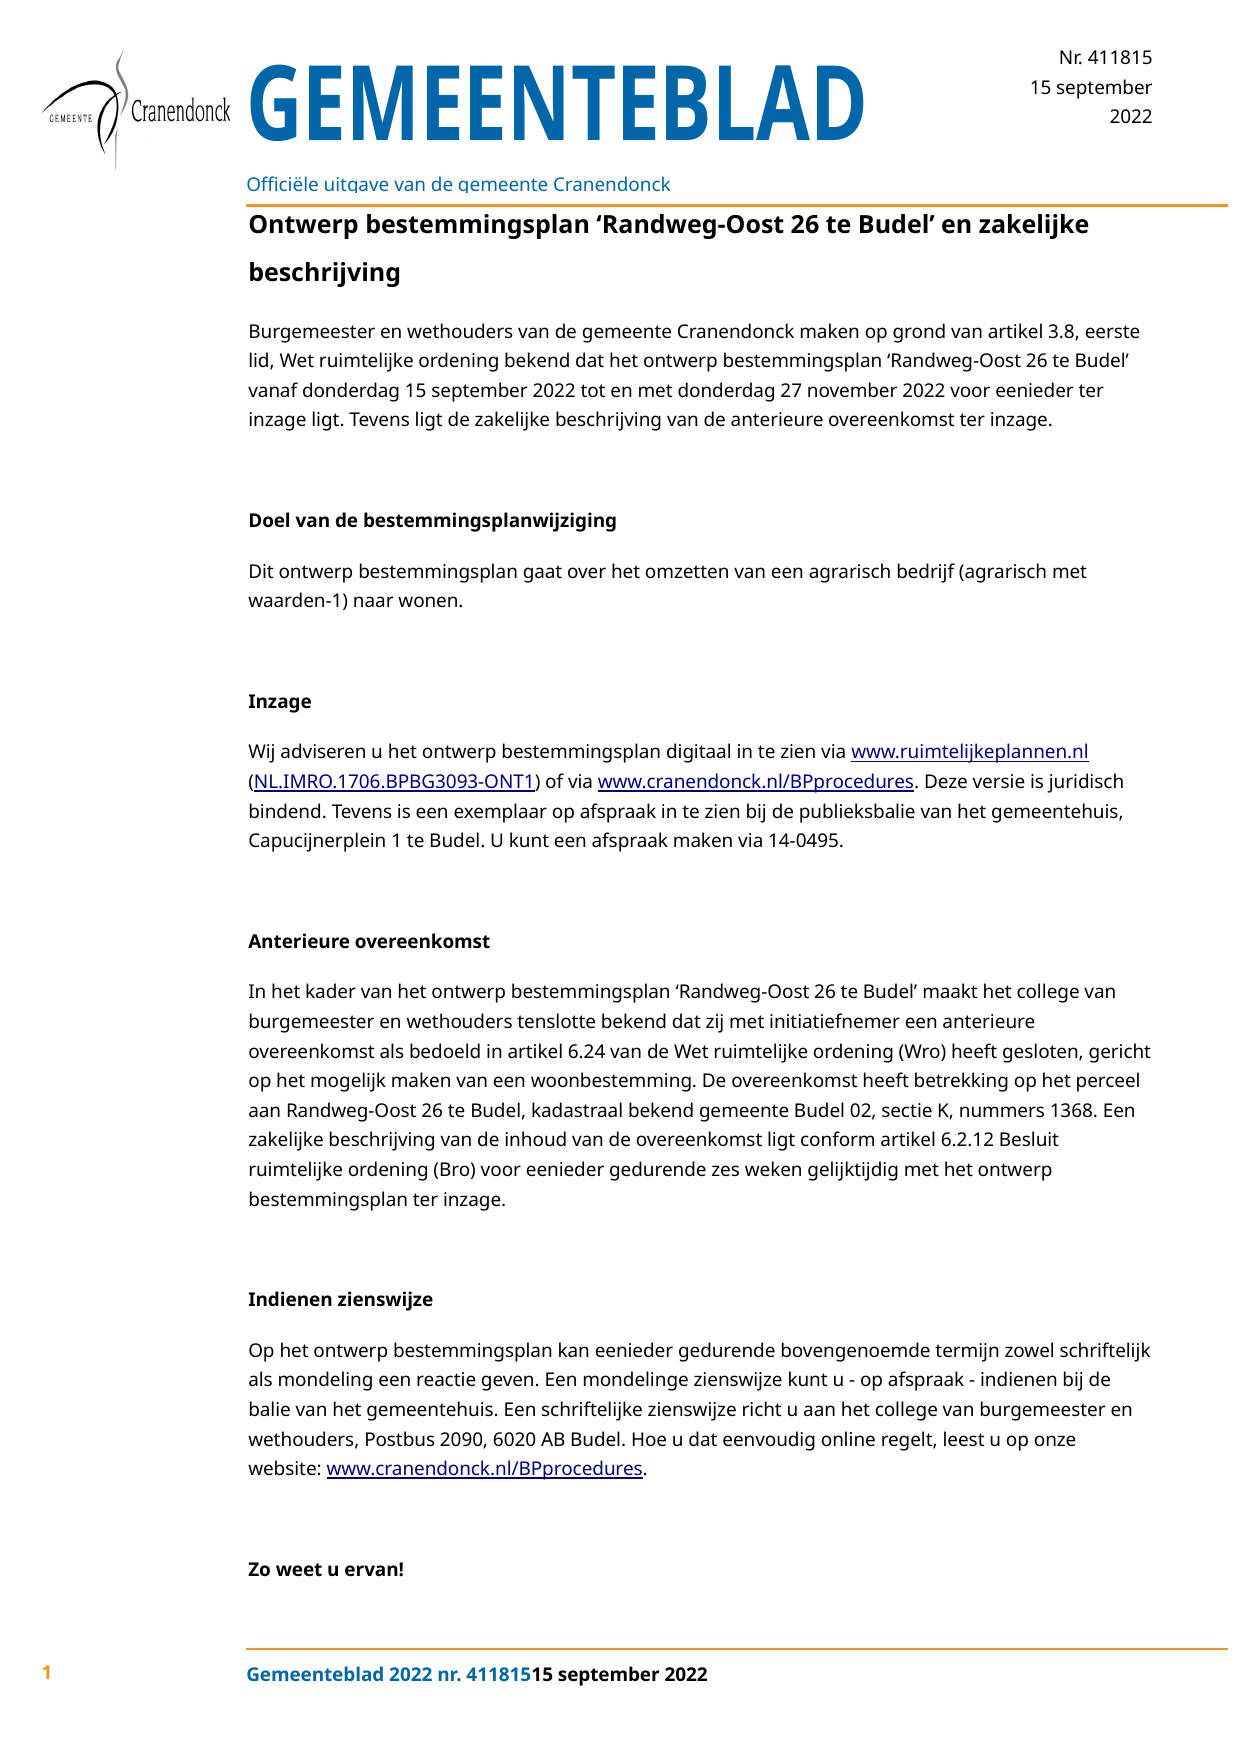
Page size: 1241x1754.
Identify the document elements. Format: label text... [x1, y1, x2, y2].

text Zo weet u ervan! [248, 1556, 1152, 1582]
text Dit ontwerp bestemmingsplan gaat over het omzetten van een agrarisch bedrijf (agrarisch met waarden-1) naar wonen. [248, 558, 1152, 613]
text Op het ontwerp bestemmingsplan kan eenieder gedurende bovengenoemde termijn zowel schriftelijk als mondeling een reactie geven. Een mondelinge zienswijze kunt u - op afspraak - indienen bij de balie van het gemeentehuis. Een schriftelijke zienswijze richt u aan het college van burgemeester en wethouders, Postbus 2090, 6020 AB Budel. Hoe u dat eenvoudig online regelt, leest u op onze website: www.cranendonck.nl/BPprocedures. [248, 1337, 1152, 1481]
text Anterieure overeenkomst [248, 928, 1152, 954]
text Inzage [248, 688, 1152, 714]
text Wij adviseren u het ontwerp bestemmingsplan digitaal in te zien via www.ruimtelijkeplannen.nl (NL.IMRO.1706.BPBG3093-ONT1) of via www.cranendonck.nl/BPprocedures. Deze versie is juridisch bindend. Tevens is een exemplaar op afspraak in te zien bij de publieksbalie van het gemeentehuis, Capucijnerplein 1 te Budel. U kunt een afspraak maken via 14-0495. [248, 739, 1152, 853]
text In het kader van het ontwerp bestemmingsplan ‘Randweg-Oost 26 te Budel’ maakt het college van burgemeester en wethouders tenslotte bekend dat zij met initiatiefnemer een anterieure overeenkomst als bedoeld in artikel 6.24 van de Wet ruimtelijke ordening (Wro) heeft gesloten, gericht op het mogelijk maken van een woonbestemming. De overeenkomst heeft betrekking op het perceel aan Randweg-Oost 26 te Budel, kadastraal bekend gemeente Budel 02, sectie K, nummers 1368. Een zakelijke beschrijving van de inhoud van de overeenkomst ligt conform artikel 6.2.12 Besluit ruimtelijke ordening (Bro) voor eenieder gedurende zes weken gelijktijdig met het ontwerp bestemmingsplan ter inzage. [248, 979, 1152, 1212]
text Doel van de bestemmingsplanwijziging [248, 507, 1152, 533]
text Ontwerp bestemmingsplan ‘Randweg-Oost 26 te Budel’ en zakelijke beschrijving [248, 207, 1152, 288]
picture [41, 47, 231, 172]
text Burgemeester en wethouders van de gemeente Cranendonck maken op grond van artikel 3.8, eerste lid, Wet ruimtelijke ordening bekend dat het ontwerp bestemmingsplan ‘Randweg-Oost 26 te Budel’ vanaf donderdag 15 september 2022 tot en met donderdag 27 november 2022 voor eenieder ter inzage ligt. Tevens ligt de zakelijke beschrijving van de anterieure overeenkomst ter inzage. [248, 318, 1152, 432]
text Indienen zienswijze [248, 1287, 1152, 1312]
